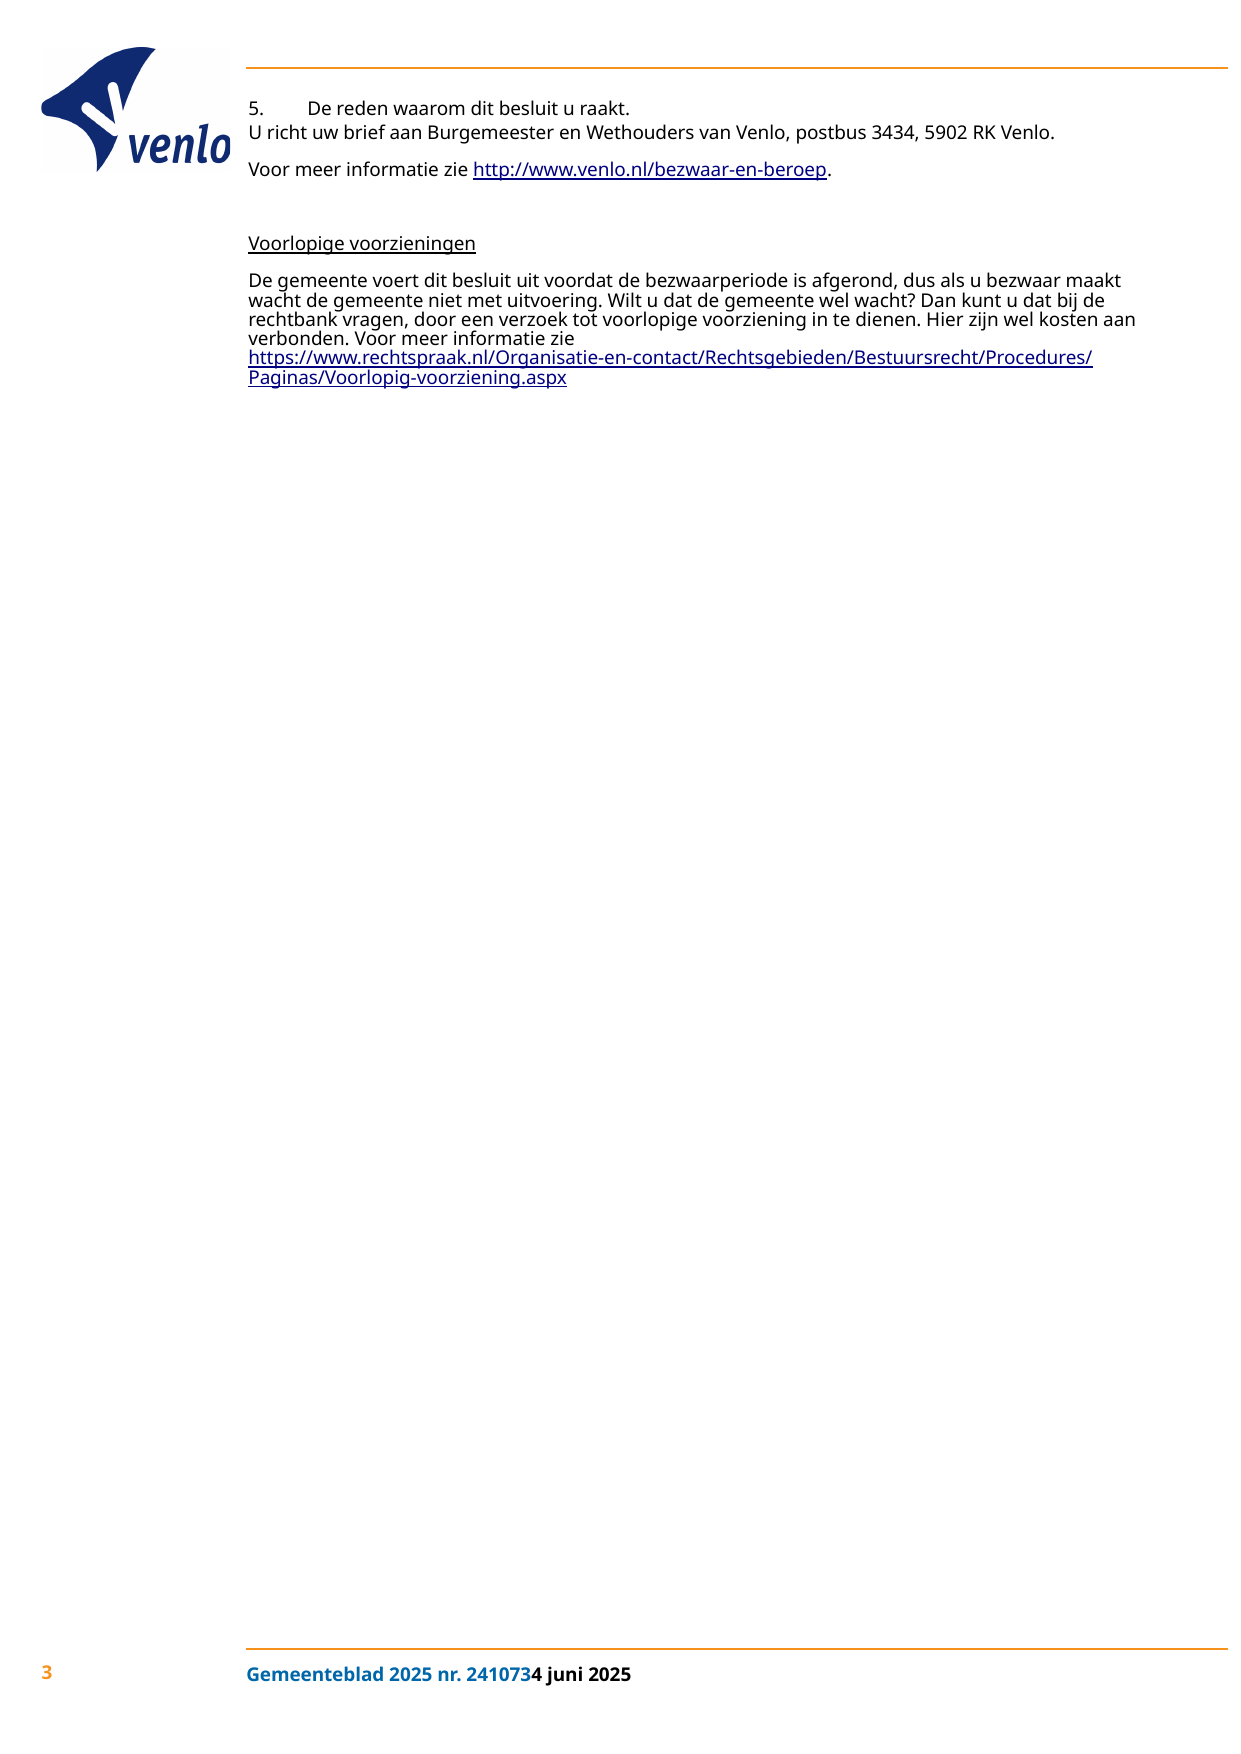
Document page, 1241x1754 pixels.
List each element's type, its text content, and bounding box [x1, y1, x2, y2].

text U richt uw brief aan Burgemeester en Wethouders van Venlo, postbus 3434, 5902 RK Venlo. [248, 124, 1152, 144]
text Voor meer informatie zie http://www.venlo.nl/bezwaar-en-beroep. [248, 161, 1152, 181]
picture [41, 47, 231, 172]
list De reden waarom dit besluit u raakt. [248, 95, 1152, 121]
text De gemeente voert dit besluit uit voordat de bezwaarperiode is afgerond, dus als u bezwaar maakt wacht de gemeente niet met uitvoering. Wilt u dat de gemeente wel wacht? Dan kunt u dat bij de rechtbank vragen, door een verzoek tot voorlopige voorziening in te dienen. Hier zijn wel kosten aan verbonden. Voor meer informatie zie https://www.rechtspraak.nl/Organisatie-en-contact/Rechtsgebieden/Bestuursrecht/Procedures/Paginas/Voorlopig-voorziening.aspx [248, 272, 1152, 388]
text Voorlopige voorzieningen [248, 235, 1152, 254]
